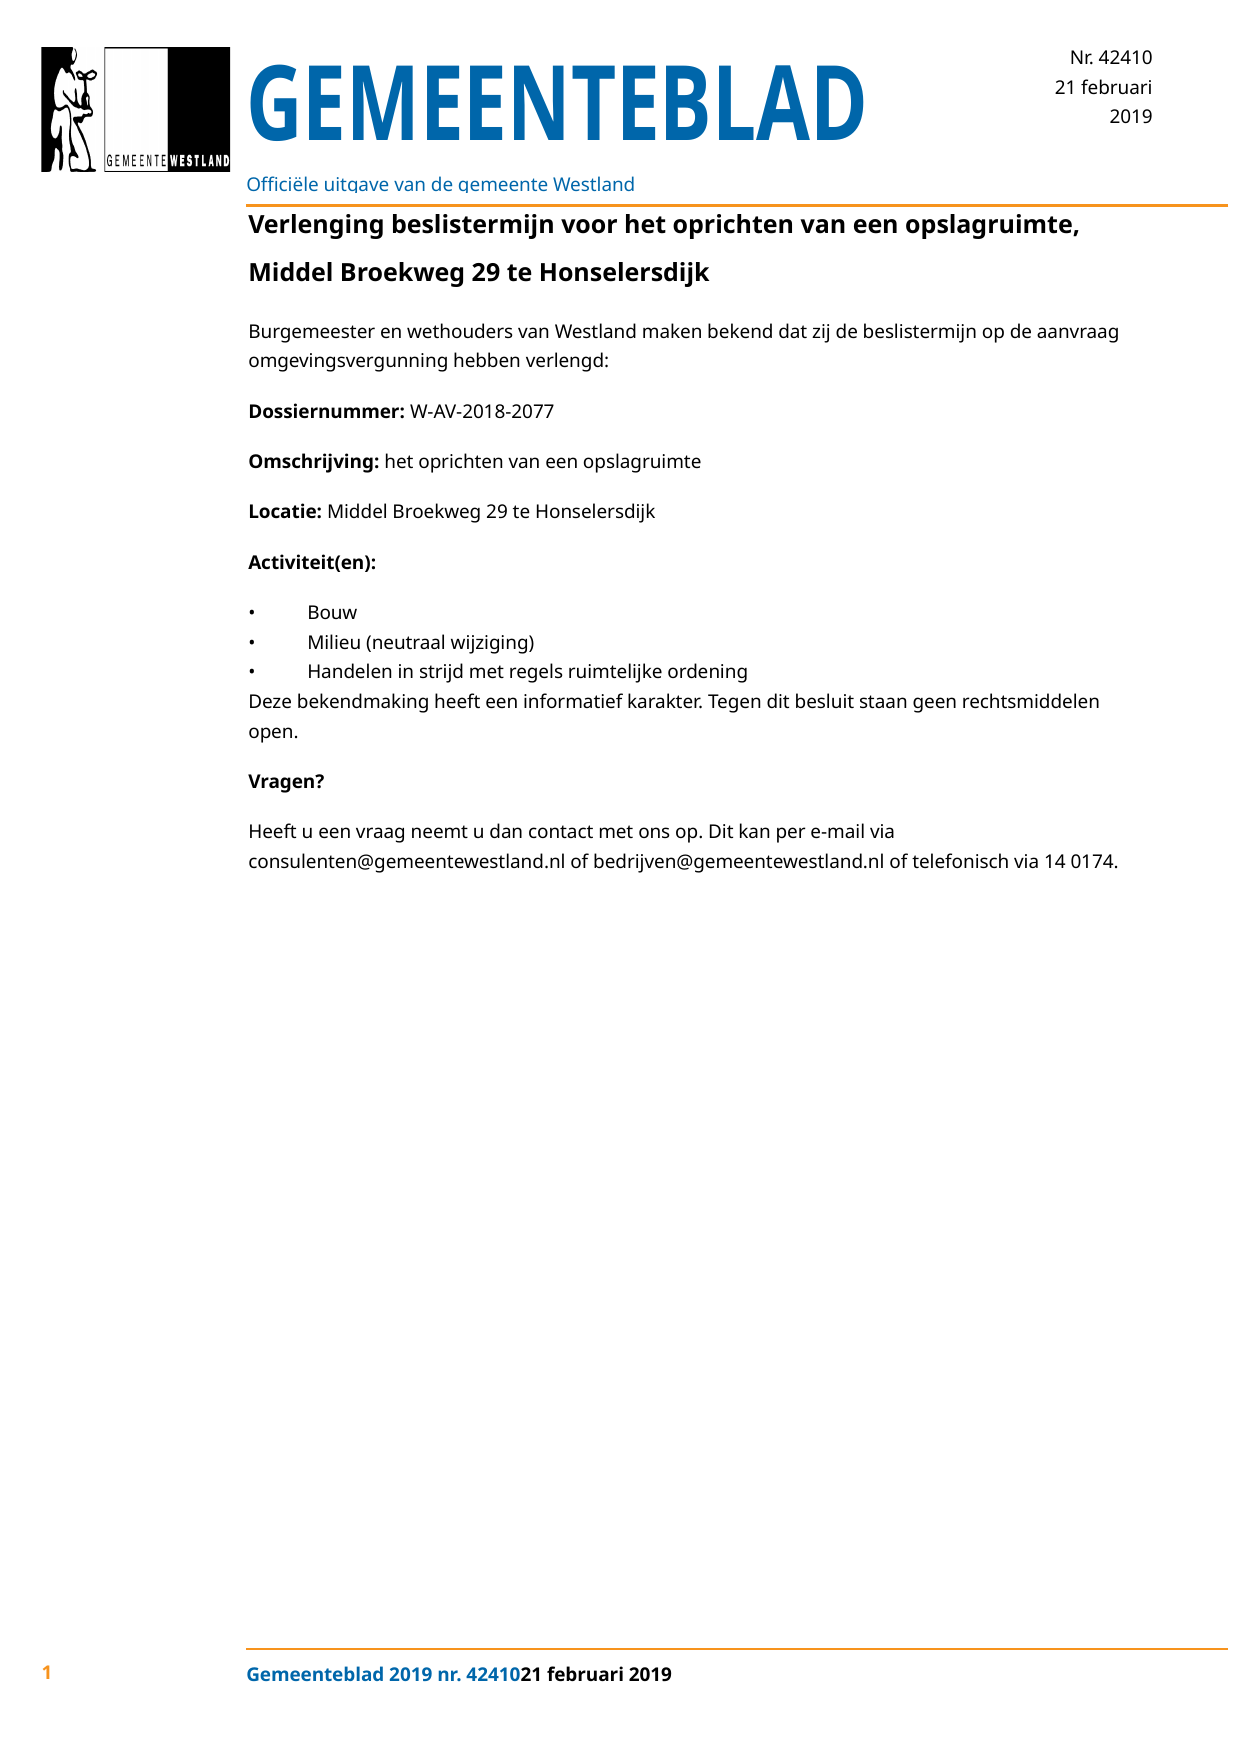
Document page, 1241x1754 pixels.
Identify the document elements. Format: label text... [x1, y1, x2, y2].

text Heeft u een vraag neemt u dan contact met ons op. Dit kan per e-mail via consulenten@gemeentewestland.nl of bedrijven@gemeentewestland.nl of telefonisch via 14 0174. [248, 819, 1152, 874]
list Handelen in strijd met regels ruimtelijke ordening [248, 659, 1152, 684]
text Burgemeester en wethouders van Westland maken bekend dat zij de beslistermijn op de aanvraag omgevingsvergunning hebben verlengd: [248, 318, 1152, 373]
text Dossiernummer: W-AV-2018-2077 [248, 398, 1152, 424]
text Verlenging beslistermijn voor het oprichten van een opslagruimte, Middel Broekweg 29 te Honselersdijk [248, 207, 1152, 288]
list Milieu (neutraal wijziging) [248, 629, 1152, 655]
picture [41, 47, 231, 172]
text Omschrijving: het oprichten van een opslagruimte [248, 448, 1152, 474]
text Locatie: Middel Broekweg 29 te Honselersdijk [248, 499, 1152, 524]
text Vragen? [248, 768, 1152, 794]
text Deze bekendmaking heeft een informatief karakter. Tegen dit besluit staan geen rechtsmiddelen open. [248, 688, 1152, 744]
text Activiteit(en): [248, 549, 1152, 575]
list Bouw [248, 599, 1152, 625]
